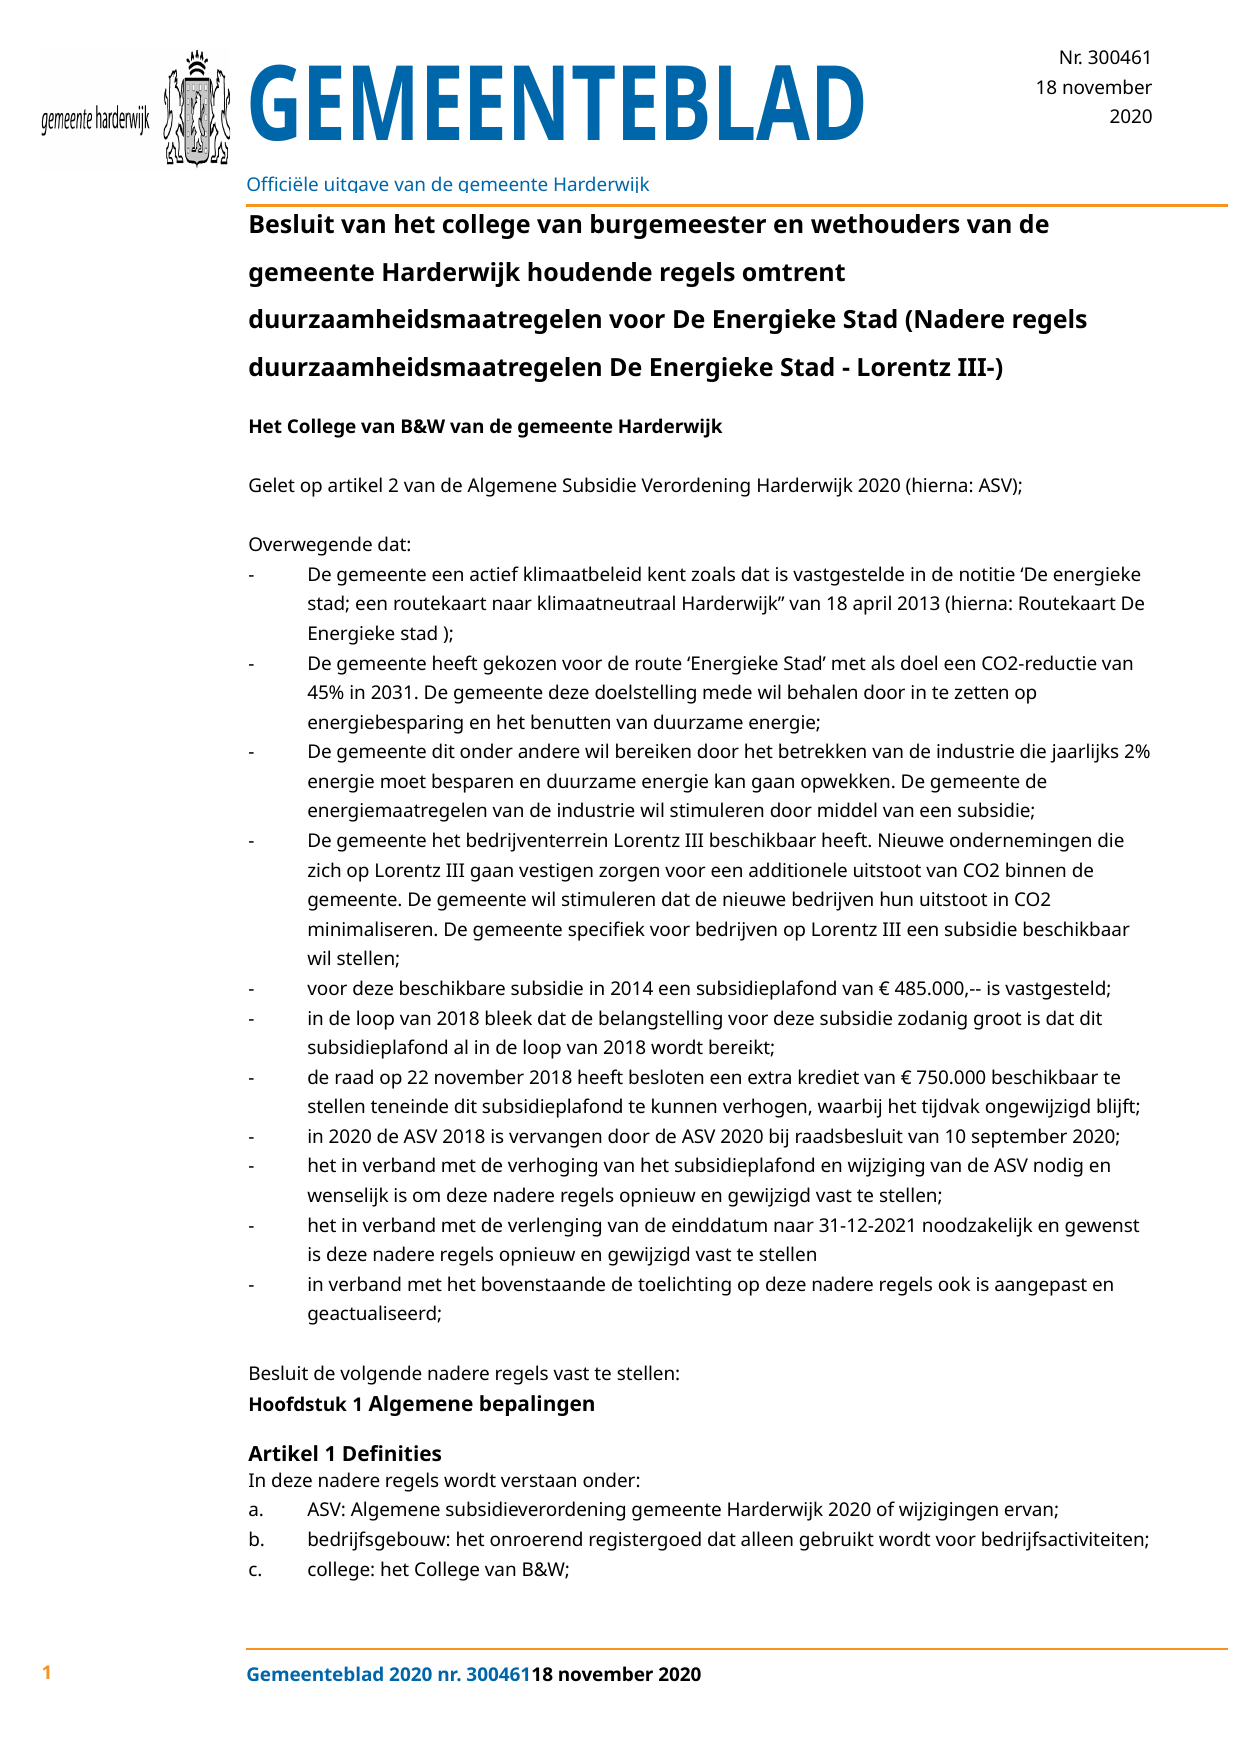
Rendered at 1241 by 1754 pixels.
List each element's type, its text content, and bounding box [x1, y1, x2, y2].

text Artikel 1 Definities [248, 1439, 1152, 1467]
text In deze nadere regels wordt verstaan onder: [248, 1467, 1152, 1493]
text Besluit van het college van burgemeester en wethouders van de gemeente Harderwijk houdende regels omtrent duurzaamheidsmaatregelen voor De Energieke Stad (Nadere regels duurzaamheidsmaatregelen De Energieke Stad - Lorentz III-) [248, 207, 1152, 384]
list De gemeente het bedrijventerrein Lorentz III beschikbaar heeft. Nieuwe ondernemingen die zich op Lorentz III gaan vestigen zorgen voor een additionele uitstoot van CO2 binnen de gemeente. De gemeente wil stimuleren dat de nieuwe bedrijven hun uitstoot in CO2 minimaliseren. De gemeente specifiek voor bedrijven op Lorentz III een subsidie beschikbaar wil stellen; [248, 827, 1152, 971]
list het in verband met de verhoging van het subsidieplafond en wijziging van de ASV nodig en wenselijk is om deze nadere regels opnieuw en gewijzigd vast te stellen; [248, 1153, 1152, 1208]
text Besluit de volgende nadere regels vast te stellen: [248, 1360, 1152, 1386]
list bedrijfsgebouw: het onroerend registergoed dat alleen gebruikt wordt voor bedrijfsactiviteiten; [248, 1526, 1152, 1552]
list in verband met het bovenstaande de toelichting op deze nadere regels ook is aangepast en geactualiseerd; [248, 1271, 1152, 1326]
list de raad op 22 november 2018 heeft besloten een extra krediet van € 750.000 beschikbaar te stellen teneinde dit subsidieplafond te kunnen verhogen, waarbij het tijdvak ongewijzigd blijft; [248, 1064, 1152, 1119]
list voor deze beschikbare subsidie in 2014 een subsidieplafond van € 485.000,-- is vastgesteld; [248, 975, 1152, 1001]
text Hoofdstuk 1 Algemene bepalingen [248, 1389, 1152, 1418]
text Gelet op artikel 2 van de Algemene Subsidie Verordening Harderwijk 2020 (hierna: ASV); [248, 472, 1152, 498]
text Het College van B&W van de gemeente Harderwijk [248, 413, 1152, 439]
text Overwegende dat: [248, 531, 1152, 557]
list De gemeente heeft gekozen voor de route ‘Energieke Stad’ met als doel een CO2-reductie van 45% in 2031. De gemeente deze doelstelling mede wil behalen door in te zetten op energiebesparing en het benutten van duurzame energie; [248, 650, 1152, 735]
list De gemeente een actief klimaatbeleid kent zoals dat is vastgestelde in de notitie ‘De energieke stad; een routekaart naar klimaatneutraal Harderwijk” van 18 april 2013 (hierna: Routekaart De Energieke stad ); [248, 561, 1152, 646]
list in de loop van 2018 bleek dat de belangstelling voor deze subsidie zodanig groot is dat dit subsidieplafond al in de loop van 2018 wordt bereikt; [248, 1005, 1152, 1060]
list het in verband met de verlenging van de einddatum naar 31-12-2021 noodzakelijk en gewenst is deze nadere regels opnieuw en gewijzigd vast te stellen [248, 1212, 1152, 1267]
list college: het College van B&W; [248, 1556, 1152, 1582]
list ASV: Algemene subsidieverordening gemeente Harderwijk 2020 of wijzigingen ervan; [248, 1497, 1152, 1522]
picture [41, 47, 231, 172]
list De gemeente dit onder andere wil bereiken door het betrekken van de industrie die jaarlijks 2% energie moet besparen en duurzame energie kan gaan opwekken. De gemeente de energiemaatregelen van de industrie wil stimuleren door middel van een subsidie; [248, 738, 1152, 823]
list in 2020 de ASV 2018 is vervangen door de ASV 2020 bij raadsbesluit van 10 september 2020; [248, 1123, 1152, 1149]
